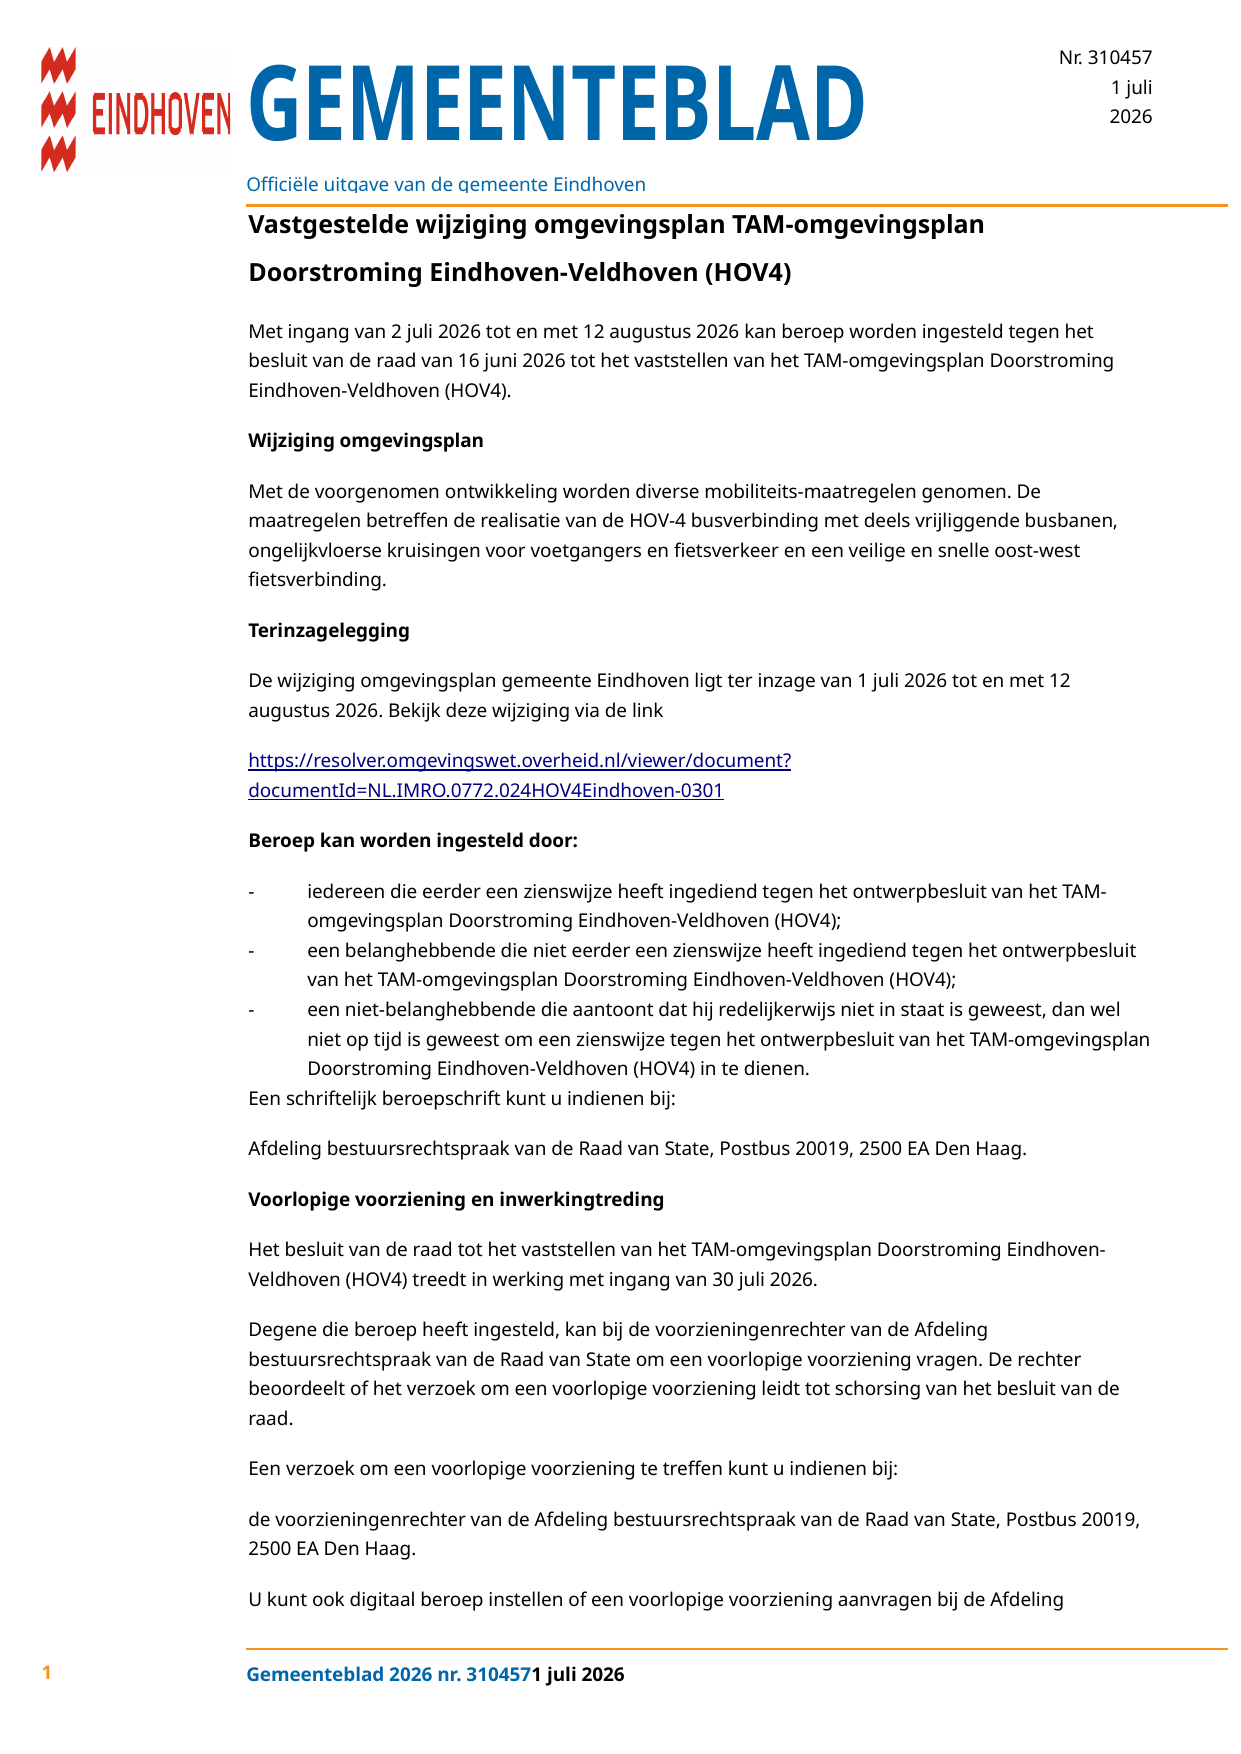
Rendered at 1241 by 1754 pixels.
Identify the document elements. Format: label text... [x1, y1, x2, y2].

text Beroep kan worden ingesteld door: [248, 827, 1152, 853]
text De wijziging omgevingsplan gemeente Eindhoven ligt ter inzage van 1 juli 2026 tot en met 12 augustus 2026. Bekijk deze wijziging via de link [248, 667, 1152, 723]
text Een schriftelijk beroepschrift kunt u indienen bij: [248, 1085, 1152, 1111]
list een niet-belanghebbende die aantoont dat hij redelijkerwijs niet in staat is geweest, dan wel niet op tijd is geweest om een zienswijze tegen het ontwerpbesluit van het TAM-omgevingsplan Doorstroming Eindhoven-Veldhoven (HOV4) in te dienen. [248, 996, 1152, 1081]
text Met ingang van 2 juli 2026 tot en met 12 augustus 2026 kan beroep worden ingesteld tegen het besluit van de raad van 16 juni 2026 tot het vaststellen van het TAM-omgevingsplan Doorstroming Eindhoven-Veldhoven (HOV4). [248, 318, 1152, 403]
text Vastgestelde wijziging omgevingsplan TAM-omgevingsplan Doorstroming Eindhoven-Veldhoven (HOV4) [248, 207, 1152, 288]
text Een verzoek om een voorlopige voorziening te treffen kunt u indienen bij: [248, 1455, 1152, 1481]
text Voorlopige voorziening en inwerkingtreding [248, 1186, 1152, 1212]
text Terinzagelegging [248, 617, 1152, 643]
list iedereen die eerder een zienswijze heeft ingediend tegen het ontwerpbesluit van het TAM-omgevingsplan Doorstroming Eindhoven-Veldhoven (HOV4); [248, 878, 1152, 933]
text de voorzieningenrechter van de Afdeling bestuursrechtspraak van de Raad van State, Postbus 20019, 2500 EA Den Haag. [248, 1506, 1152, 1561]
text Het besluit van de raad tot het vaststellen van het TAM-omgevingsplan Doorstroming Eindhoven-Veldhoven (HOV4) treedt in werking met ingang van 30 juli 2026. [248, 1236, 1152, 1292]
text Degene die beroep heeft ingesteld, kan bij de voorzieningenrechter van de Afdeling bestuursrechtspraak van de Raad van State om een voorlopige voorziening vragen. De rechter beoordeelt of het verzoek om een voorlopige voorziening leidt tot schorsing van het besluit van de raad. [248, 1316, 1152, 1431]
text Met de voorgenomen ontwikkeling worden diverse mobiliteits-maatregelen genomen. De maatregelen betreffen de realisatie van de HOV-4 busverbinding met deels vrijliggende busbanen, ongelijkvloerse kruisingen voor voetgangers en fietsverkeer en een veilige en snelle oost-west fietsverbinding. [248, 478, 1152, 592]
text U kunt ook digitaal beroep instellen of een voorlopige voorziening aanvragen bij de Afdeling [248, 1586, 1152, 1612]
list een belanghebbende die niet eerder een zienswijze heeft ingediend tegen het ontwerpbesluit van het TAM-omgevingsplan Doorstroming Eindhoven-Veldhoven (HOV4); [248, 937, 1152, 992]
text Afdeling bestuursrechtspraak van de Raad van State, Postbus 20019, 2500 EA Den Haag. [248, 1135, 1152, 1161]
text Wijziging omgevingsplan [248, 427, 1152, 453]
picture [41, 47, 231, 172]
text https://resolver.omgevingswet.overheid.nl/viewer/document?documentId=NL.IMRO.0772.024HOV4Eindhoven-0301 [248, 747, 1152, 803]
